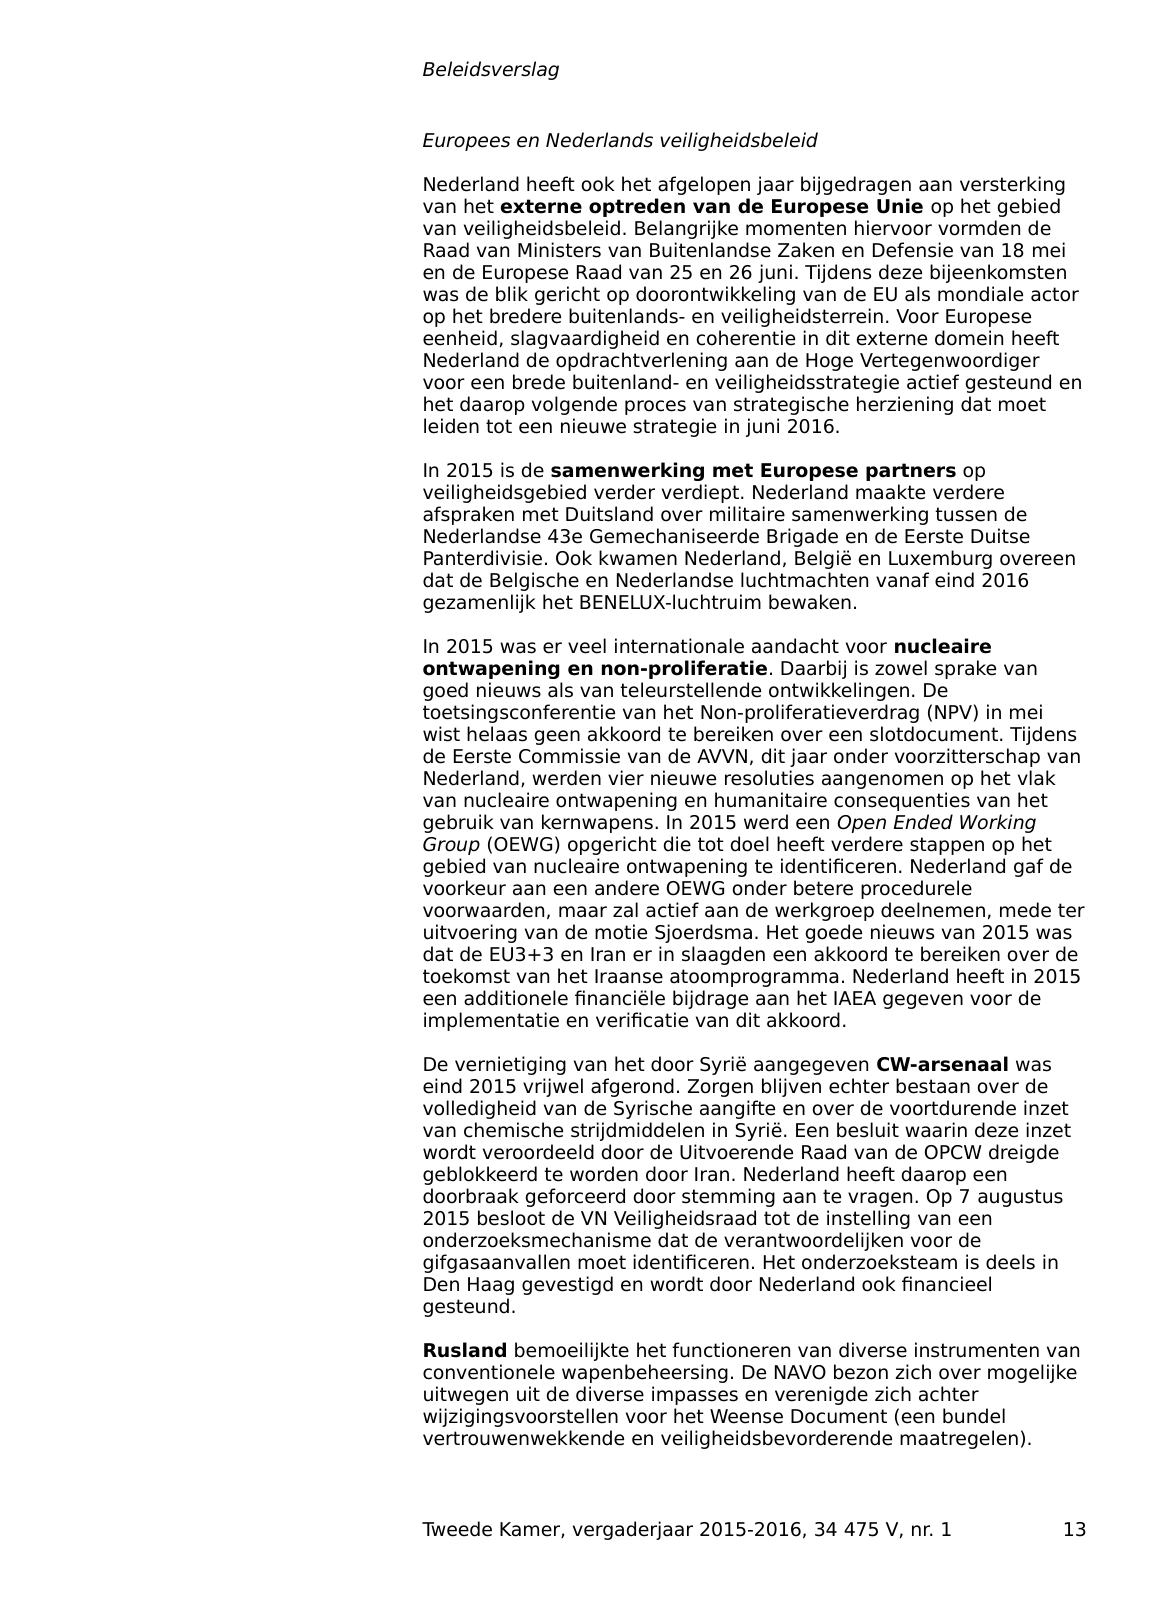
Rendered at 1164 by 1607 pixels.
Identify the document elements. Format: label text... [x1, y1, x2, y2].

text In 2015 is de samenwerking met Europese partners op veiligheidsgebied verder verdiept. Nederland maakte verdere afspraken met Duitsland over militaire samenwerking tussen de Nederlandse 43e Gemechaniseerde Brigade en de Eerste Duitse Panterdivisie. Ook kwamen Nederland, België en Luxemburg overeen dat de Belgische en Nederlandse luchtmachten vanaf eind 2016 gezamenlijk het BENELUX-luchtruim bewaken. [422, 460, 1087, 614]
text De vernietiging van het door Syrië aangegeven CW-arsenaal was eind 2015 vrijwel afgerond. Zorgen blijven echter bestaan over de volledigheid van de Syrische aangifte en over de voortdurende inzet van chemische strijdmiddelen in Syrië. Een besluit waarin deze inzet wordt veroordeeld door de Uitvoerende Raad van de OPCW dreigde geblokkeerd te worden door Iran. Nederland heeft daarop een doorbraak geforceerd door stemming aan te vragen. Op 7 augustus 2015 besloot de VN Veiligheidsraad tot de instelling van een onderzoeksmechanisme dat de verantwoordelijken voor de gifgasaanvallen moet identificeren. Het onderzoeksteam is deels in Den Haag gevestigd en wordt door Nederland ook financieel gesteund. [422, 1054, 1087, 1318]
subtitle Europees en Nederlands veiligheidsbeleid [422, 130, 1087, 152]
text Nederland heeft ook het afgelopen jaar bijgedragen aan versterking van het externe optreden van de Europese Unie op het gebied van veiligheidsbeleid. Belangrijke momenten hiervoor vormden de Raad van Ministers van Buitenlandse Zaken en Defensie van 18 mei en de Europese Raad van 25 en 26 juni. Tijdens deze bijeenkomsten was de blik gericht op doorontwikkeling van de EU als mondiale actor op het bredere buitenlands- en veiligheidsterrein. Voor Europese eenheid, slagvaardigheid en coherentie in dit externe domein heeft Nederland de opdrachtverlening aan de Hoge Vertegenwoordiger voor een brede buitenland- en veiligheidsstrategie actief gesteund en het daarop volgende proces van strategische herziening dat moet leiden tot een nieuwe strategie in juni 2016. [422, 174, 1087, 438]
text In 2015 was er veel internationale aandacht voor nucleaire ontwapening en non-proliferatie. Daarbij is zowel sprake van goed nieuws als van teleurstellende ontwikkelingen. De toetsingsconferentie van het Non-proliferatieverdrag (NPV) in mei wist helaas geen akkoord te bereiken over een slotdocument. Tijdens de Eerste Commissie van de AVVN, dit jaar onder voorzitterschap van Nederland, werden vier nieuwe resoluties aangenomen op het vlak van nucleaire ontwapening en humanitaire consequenties van het gebruik van kernwapens. In 2015 werd een Open Ended Working Group (OEWG) opgericht die tot doel heeft verdere stappen op het gebied van nucleaire ontwapening te identificeren. Nederland gaf de voorkeur aan een andere OEWG onder betere procedurele voorwaarden, maar zal actief aan de werkgroep deelnemen, mede ter uitvoering van de motie Sjoerdsma. Het goede nieuws van 2015 was dat de EU3+3 en Iran er in slaagden een akkoord te bereiken over de toekomst van het Iraanse atoomprogramma. Nederland heeft in 2015 een additionele financiële bijdrage aan het IAEA gegeven voor de implementatie en verificatie van dit akkoord. [422, 636, 1087, 1032]
text Rusland bemoeilijkte het functioneren van diverse instrumenten van conventionele wapenbeheersing. De NAVO bezon zich over mogelijke uitwegen uit de diverse impasses en verenigde zich achter wijzigingsvoorstellen voor het Weense Document (een bundel vertrouwenwekkende en veiligheidsbevorderende maatregelen). [422, 1340, 1087, 1450]
